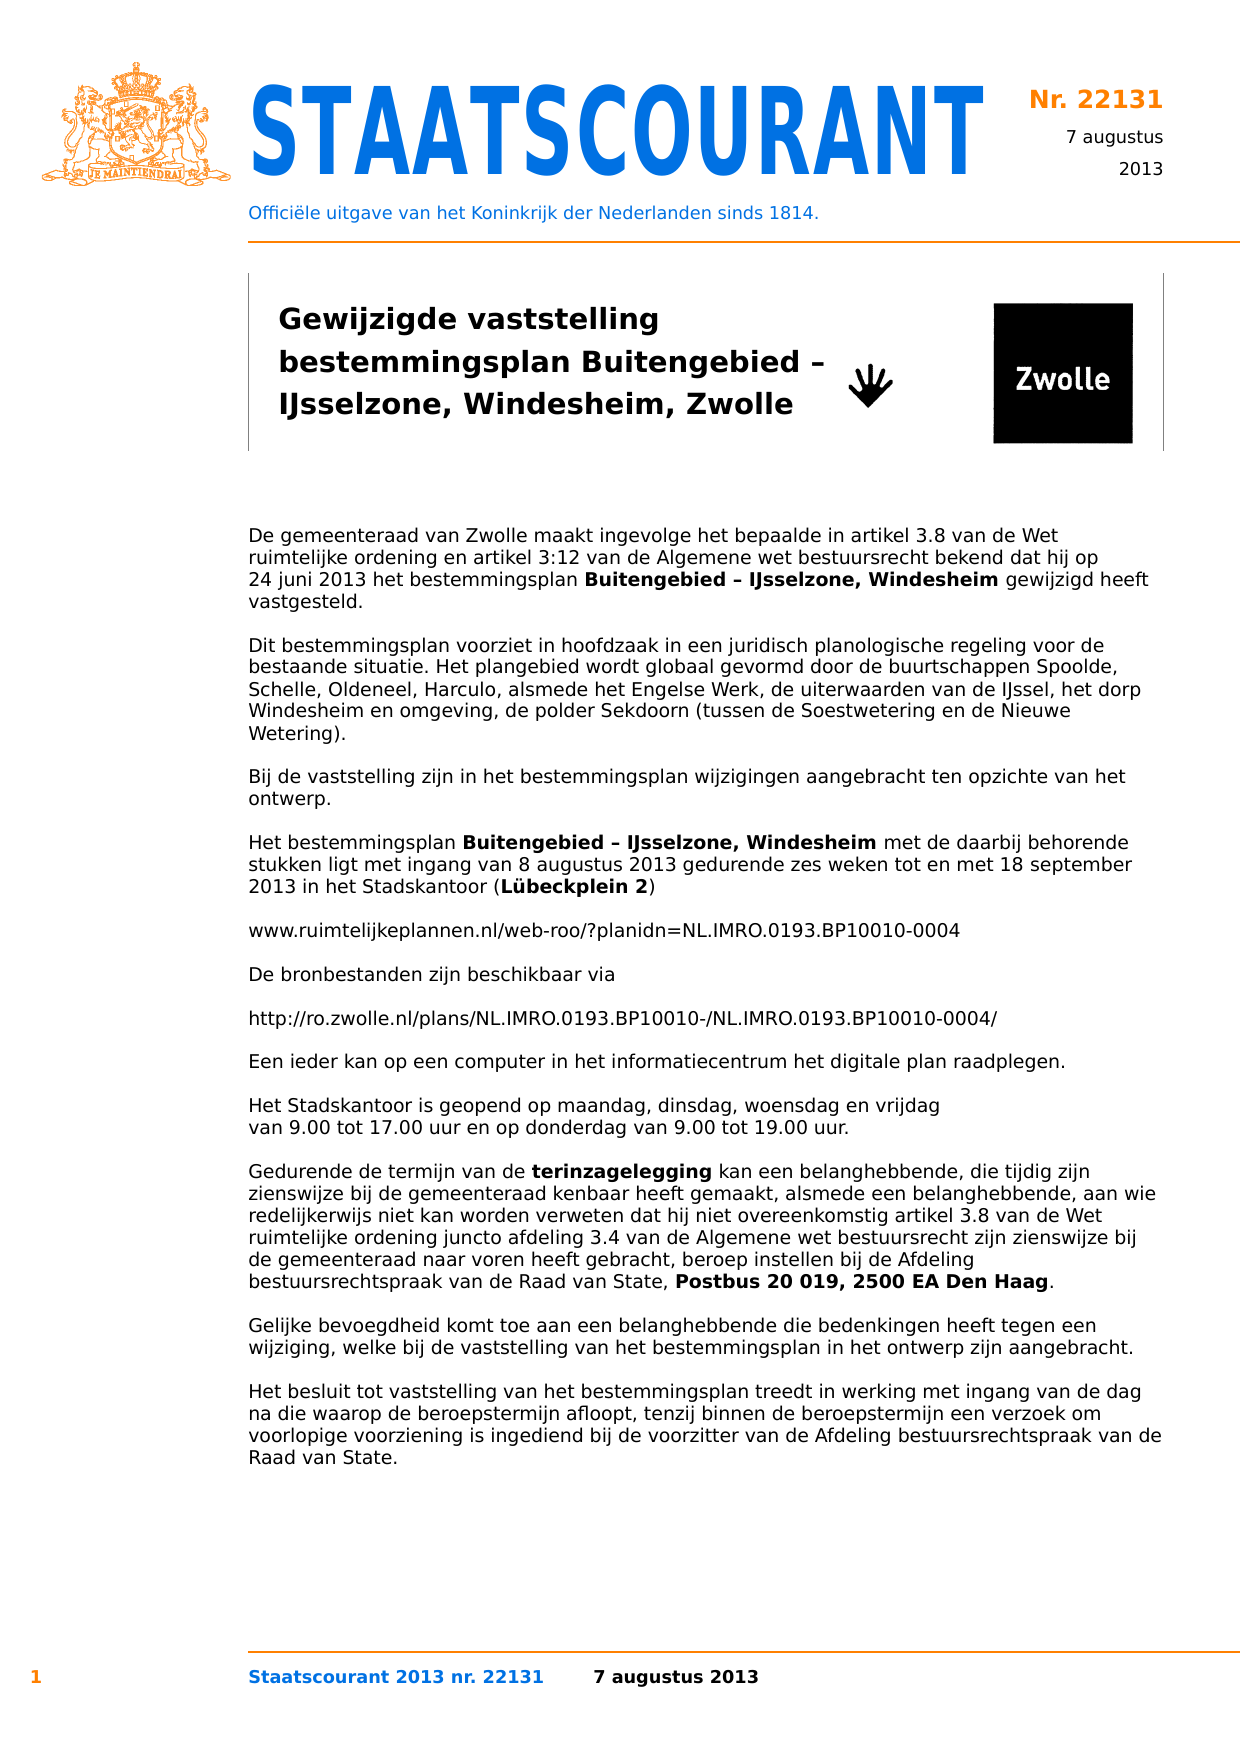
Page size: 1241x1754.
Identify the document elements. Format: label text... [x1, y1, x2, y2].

table_header [25, 62, 248, 241]
text Het Stadskantoor is geopend op maandag, dinsdag, woensdag en vrijdag [248, 1095, 1163, 1117]
text De bronbestanden zijn beschikbaar via [248, 964, 1163, 986]
text van 9.00 tot 17.00 uur en op donderdag van 9.00 tot 19.00 uur. [248, 1117, 1163, 1139]
text Bij de vaststelling zijn in het bestemmingsplan wijzigingen aangebracht ten opzichte van het ontwerp. [248, 766, 1163, 810]
text http://ro.zwolle.nl/plans/NL.IMRO.0193.BP10010-/NL.IMRO.0193.BP10010-0004/ [248, 1008, 1163, 1029]
table_cell 7 augustus [998, 121, 1240, 153]
text Dit bestemmingsplan voorziet in hoofdzaak in een juridisch planologische regeling voor de bestaande situatie. Het plangebied wordt globaal gevormd door de buurtschappen Spoolde, Schelle, Oldeneel, Harculo, alsmede het Engelse Werk, de uiterwaarden van de IJssel, het dorp Windesheim en omgeving, de polder Sekdoorn (tussen de Soestwetering en de Nieuwe Wetering). [248, 634, 1163, 744]
text Gedurende de termijn van de terinzagelegging kan een belanghebbende, die tijdig zijn zienswijze bij de gemeenteraad kenbaar heeft gemaakt, alsmede een belanghebbende, aan wie redelijkerwijs niet kan worden verweten dat hij niet overeenkomstig artikel 3.8 van de Wet ruimtelijke ordening juncto afdeling 3.4 van de Algemene wet bestuursrecht zijn zienswijze bij de gemeenteraad naar voren heeft gebracht, beroep instellen bij de Afdeling bestuursrechtspraak van de Raad van State, Postbus 20 019, 2500 EA Den Haag. [248, 1161, 1163, 1293]
table_cell Officiële uitgave van het Koninkrijk der Nederlanden sinds 1814. [248, 203, 1240, 241]
picture [844, 302, 1134, 445]
text De gemeenteraad van Zwolle maakt ingevolge het bepaalde in artikel 3.8 van de Wet ruimtelijke ordening en artikel 3:12 van de Algemene wet bestuursrecht bekend dat hij op 24 juni 2013 het bestemmingsplan Buitengebied – IJsselzone, Windesheim gewijzigd heeft vastgesteld. [248, 525, 1163, 613]
subtitle Gewijzigde vaststelling bestemmingsplan Buitengebied – IJsselzone, Windesheim, Zwolle [249, 273, 1163, 451]
text Het bestemmingsplan Buitengebied – IJsselzone, Windesheim met de daarbij behorende stukken ligt met ingang van 8 augustus 2013 gedurende zes weken tot en met 18 september 2013 in het Stadskantoor (Lübeckplein 2) [248, 832, 1163, 898]
table_header STAATSCOURANT [248, 62, 998, 203]
text Een ieder kan op een computer in het informatiecentrum het digitale plan raadplegen. [248, 1051, 1163, 1073]
picture [41, 62, 231, 186]
text www.ruimtelijkeplannen.nl/web-roo/?planidn=NL.IMRO.0193.BP10010-0004 [248, 920, 1163, 942]
table_cell 2013 [998, 153, 1240, 203]
text Gelijke bevoegdheid komt toe aan een belanghebbende die bedenkingen heeft tegen een wijziging, welke bij de vaststelling van het bestemmingsplan in het ontwerp zijn aangebracht. [248, 1315, 1163, 1359]
text Het besluit tot vaststelling van het bestemmingsplan treedt in werking met ingang van de dag na die waarop de beroepstermijn afloopt, tenzij binnen de beroepstermijn een verzoek om voorlopige voorziening is ingediend bij de voorzitter van de Afdeling bestuursrechtspraak van de Raad van State. [248, 1381, 1163, 1469]
table_header Nr. 22131 [998, 62, 1240, 121]
